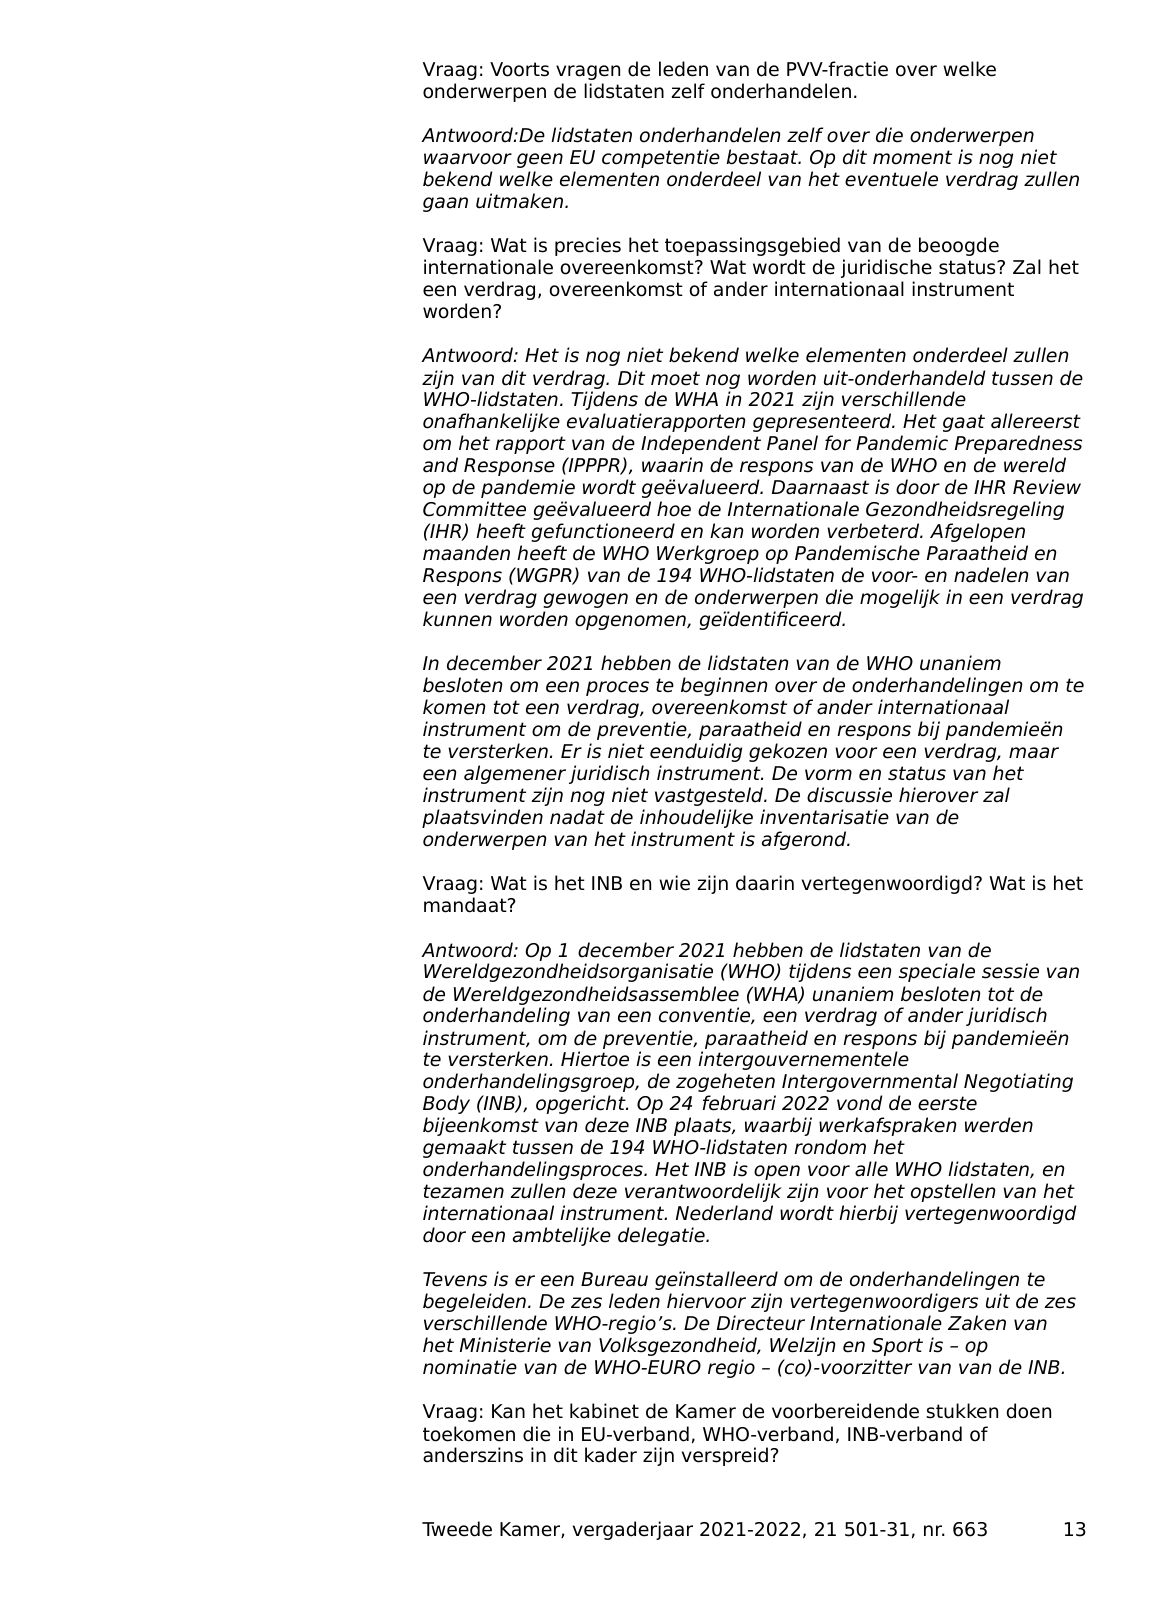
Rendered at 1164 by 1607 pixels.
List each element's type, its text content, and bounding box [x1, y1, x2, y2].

text Vraag: Voorts vragen de leden van de PVV-fractie over welke onderwerpen de lidstaten zelf onderhandelen. [422, 59, 1087, 103]
text Vraag: Kan het kabinet de Kamer de voorbereidende stukken doen toekomen die in EU-verband, WHO-verband, INB-verband of anderszins in dit kader zijn verspreid? [422, 1401, 1087, 1467]
text Tevens is er een Bureau geïnstalleerd om de onderhandelingen te begeleiden. De zes leden hiervoor zijn vertegenwoordigers uit de zes verschillende WHO-regio’s. De Directeur Internationale Zaken van het Ministerie van Volksgezondheid, Welzijn en Sport is – op nominatie van de WHO-EURO regio – (co)-voorzitter van van de INB. [422, 1269, 1087, 1379]
text In december 2021 hebben de lidstaten van de WHO unaniem besloten om een proces te beginnen over de onderhandelingen om te komen tot een verdrag, overeenkomst of ander internationaal instrument om de preventie, paraatheid en respons bij pandemieën te versterken. Er is niet eenduidig gekozen voor een verdrag, maar een algemener juridisch instrument. De vorm en status van het instrument zijn nog niet vastgesteld. De discussie hierover zal plaatsvinden nadat de inhoudelijke inventarisatie van de onderwerpen van het instrument is afgerond. [422, 653, 1087, 851]
text Antwoord: Op 1 december 2021 hebben de lidstaten van de Wereldgezondheidsorganisatie (WHO) tijdens een speciale sessie van de Wereldgezondheidsassemblee (WHA) unaniem besloten tot de onderhandeling van een conventie, een verdrag of ander juridisch instrument, om de preventie, paraatheid en respons bij pandemieën te versterken. Hiertoe is een intergouvernementele onderhandelingsgroep, de zogeheten Intergovernmental Negotiating Body (INB), opgericht. Op 24 februari 2022 vond de eerste bijeenkomst van deze INB plaats, waarbij werkafspraken werden gemaakt tussen de 194 WHO-lidstaten rondom het onderhandelingsproces. Het INB is open voor alle WHO lidstaten, en tezamen zullen deze verantwoordelijk zijn voor het opstellen van het internationaal instrument. Nederland wordt hierbij vertegenwoordigd door een ambtelijke delegatie. [422, 939, 1087, 1247]
text Antwoord: Het is nog niet bekend welke elementen onderdeel zullen zijn van dit verdrag. Dit moet nog worden uit-onderhandeld tussen de WHO-lidstaten. Tijdens de WHA in 2021 zijn verschillende onafhankelijke evaluatierapporten gepresenteerd. Het gaat allereerst om het rapport van de Independent Panel for Pandemic Preparedness and Response (IPPPR), waarin de respons van de WHO en de wereld op de pandemie wordt geëvalueerd. Daarnaast is door de IHR Review Committee geëvalueerd hoe de Internationale Gezondheidsregeling (IHR) heeft gefunctioneerd en kan worden verbeterd. Afgelopen maanden heeft de WHO Werkgroep op Pandemische Paraatheid en Respons (WGPR) van de 194 WHO-lidstaten de voor- en nadelen van een verdrag gewogen en de onderwerpen die mogelijk in een verdrag kunnen worden opgenomen, geïdentificeerd. [422, 345, 1087, 631]
text Vraag: Wat is het INB en wie zijn daarin vertegenwoordigd? Wat is het mandaat? [422, 873, 1087, 917]
text Vraag: Wat is precies het toepassingsgebied van de beoogde internationale overeenkomst? Wat wordt de juridische status? Zal het een verdrag, overeenkomst of ander internationaal instrument worden? [422, 235, 1087, 323]
text Antwoord:De lidstaten onderhandelen zelf over die onderwerpen waarvoor geen EU competentie bestaat. Op dit moment is nog niet bekend welke elementen onderdeel van het eventuele verdrag zullen gaan uitmaken. [422, 125, 1087, 213]
